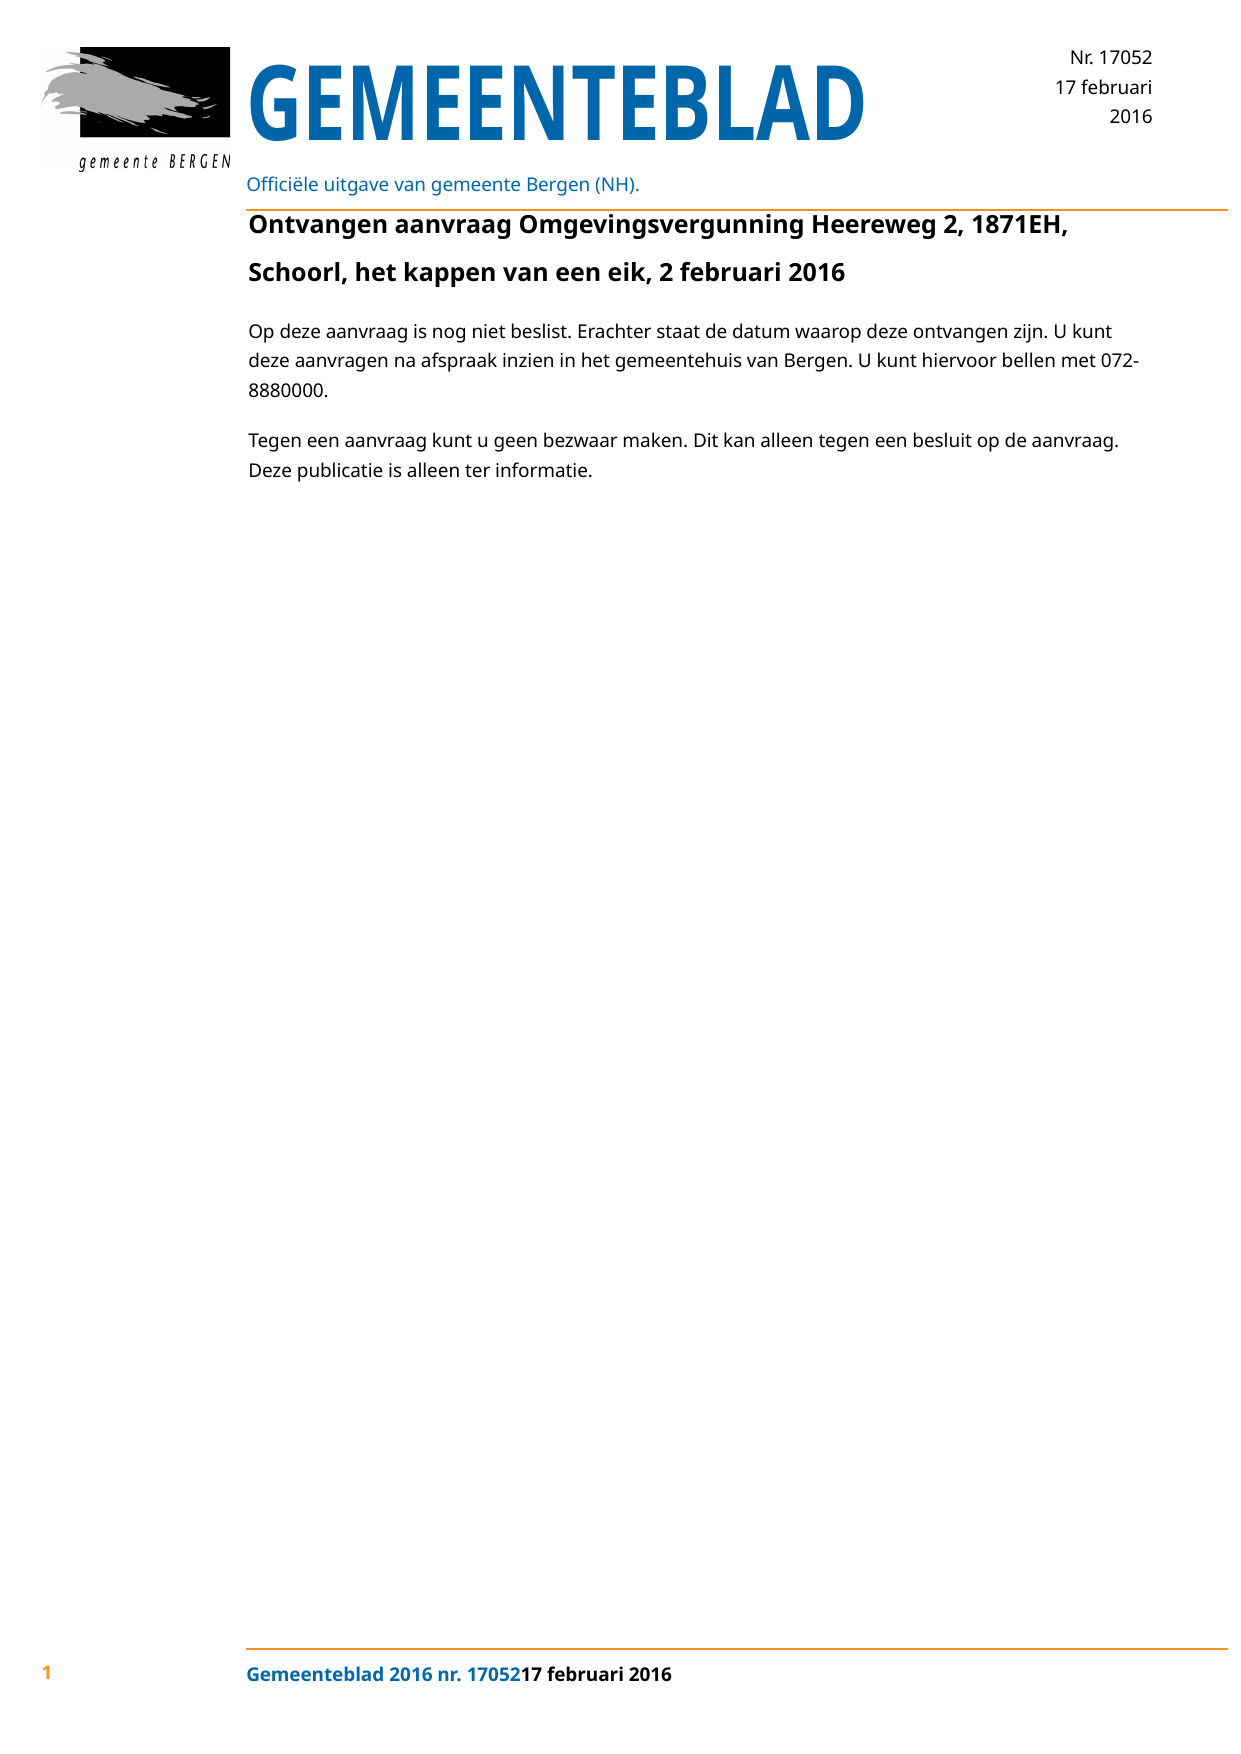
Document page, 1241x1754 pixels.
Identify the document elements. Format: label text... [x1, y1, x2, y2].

picture [41, 47, 231, 172]
text Ontvangen aanvraag Omgevingsvergunning Heereweg 2, 1871EH, Schoorl, het kappen van een eik, 2 februari 2016 [248, 211, 1152, 288]
text Op deze aanvraag is nog niet beslist. Erachter staat de datum waarop deze ontvangen zijn. U kunt deze aanvragen na afspraak inzien in het gemeentehuis van Bergen. U kunt hiervoor bellen met 072-8880000. [248, 318, 1152, 403]
text Tegen een aanvraag kunt u geen bezwaar maken. Dit kan alleen tegen een besluit op de aanvraag. Deze publicatie is alleen ter informatie. [248, 427, 1152, 483]
